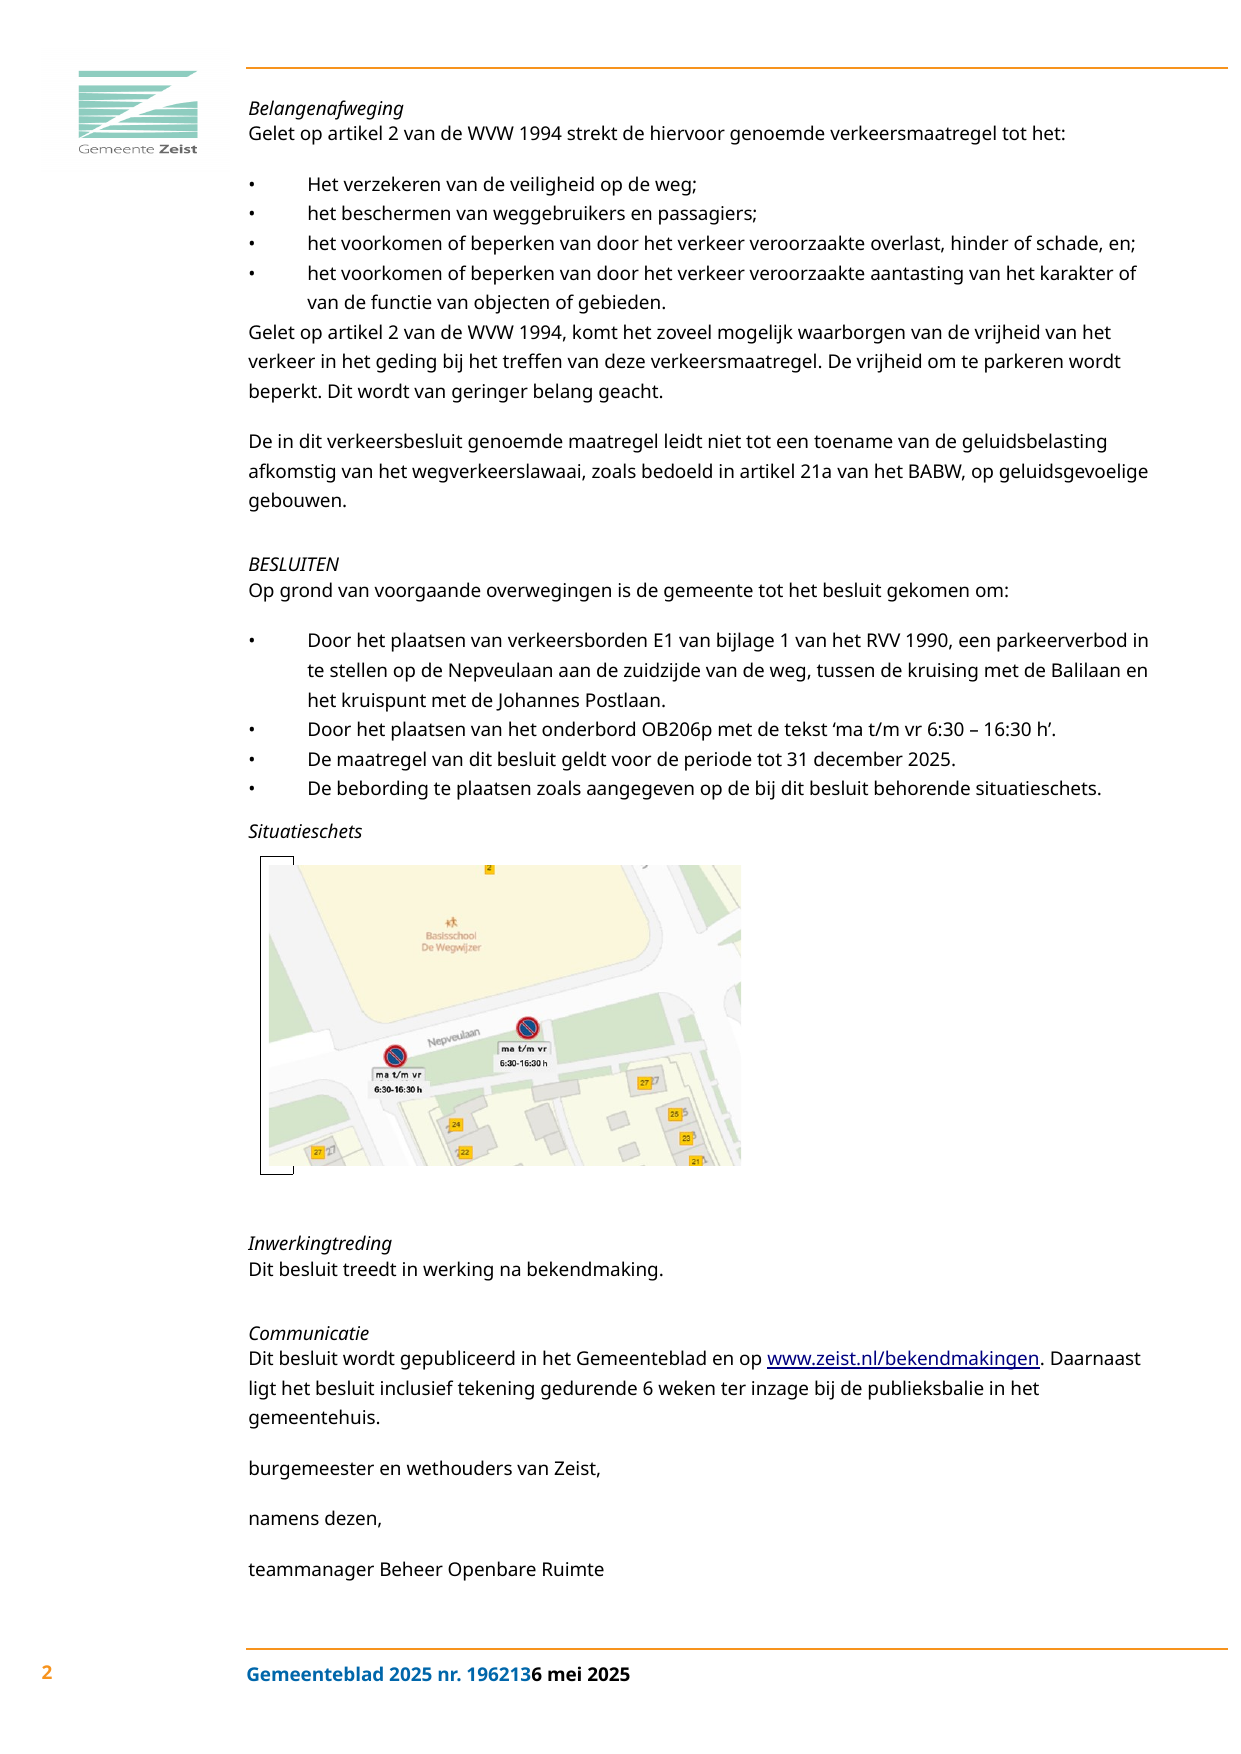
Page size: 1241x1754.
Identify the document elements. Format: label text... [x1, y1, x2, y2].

text Dit besluit wordt gepubliceerd in het Gemeenteblad en op www.zeist.nl/bekendmakingen. Daarnaast ligt het besluit inclusief tekening gedurende 6 weken ter inzage bij de publieksbalie in het gemeentehuis. [248, 1345, 1152, 1430]
text Situatieschets [248, 819, 1152, 844]
text Gelet op artikel 2 van de WVW 1994 strekt de hiervoor genoemde verkeersmaatregel tot het: [248, 121, 1152, 146]
text Op grond van voorgaande overwegingen is de gemeente tot het besluit gekomen om: [248, 577, 1152, 603]
list De maatregel van dit besluit geldt voor de periode tot 31 december 2025. [248, 746, 1152, 772]
text Belangenafweging [248, 95, 1152, 121]
list het voorkomen of beperken van door het verkeer veroorzaakte overlast, hinder of schade, en; [248, 230, 1152, 256]
text Dit besluit treedt in werking na bekendmaking. [248, 1256, 1152, 1281]
text namens dezen, [248, 1505, 1152, 1531]
list het beschermen van weggebruikers en passagiers; [248, 201, 1152, 226]
picture [268, 865, 742, 1166]
list het voorkomen of beperken van door het verkeer veroorzaakte aantasting van het karakter of van de functie van objecten of gebieden. [248, 260, 1152, 315]
picture [41, 47, 231, 172]
text teammanager Beheer Openbare Ruimte [248, 1556, 1152, 1582]
text De in dit verkeersbesluit genoemde maatregel leidt niet tot een toename van de geluidsbelasting afkomstig van het wegverkeerslawaai, zoals bedoeld in artikel 21a van het BABW, op geluidsgevoelige gebouwen. [248, 428, 1152, 513]
text Gelet op artikel 2 van de WVW 1994, komt het zoveel mogelijk waarborgen van de vrijheid van het verkeer in het geding bij het treffen van deze verkeersmaatregel. De vrijheid om te parkeren wordt beperkt. Dit wordt van geringer belang geacht. [248, 319, 1152, 404]
list Door het plaatsen van verkeersborden E1 van bijlage 1 van het RVV 1990, een parkeerverbod in te stellen op de Nepveulaan aan de zuidzijde van de weg, tussen de kruising met de Balilaan en het kruispunt met de Johannes Postlaan. [248, 628, 1152, 713]
text burgemeester en wethouders van Zeist, [248, 1455, 1152, 1481]
text Inwerkingtreding [248, 1230, 1152, 1256]
list Het verzekeren van de veiligheid op de weg; [248, 171, 1152, 197]
list De bebording te plaatsen zoals aangegeven op de bij dit besluit behorende situatieschets. [248, 776, 1152, 801]
list Door het plaatsen van het onderbord OB206p met de tekst ‘ma t/m vr 6:30 – 16:30 h’. [248, 716, 1152, 742]
text Communicatie [248, 1320, 1152, 1345]
text BESLUITEN [248, 552, 1152, 577]
